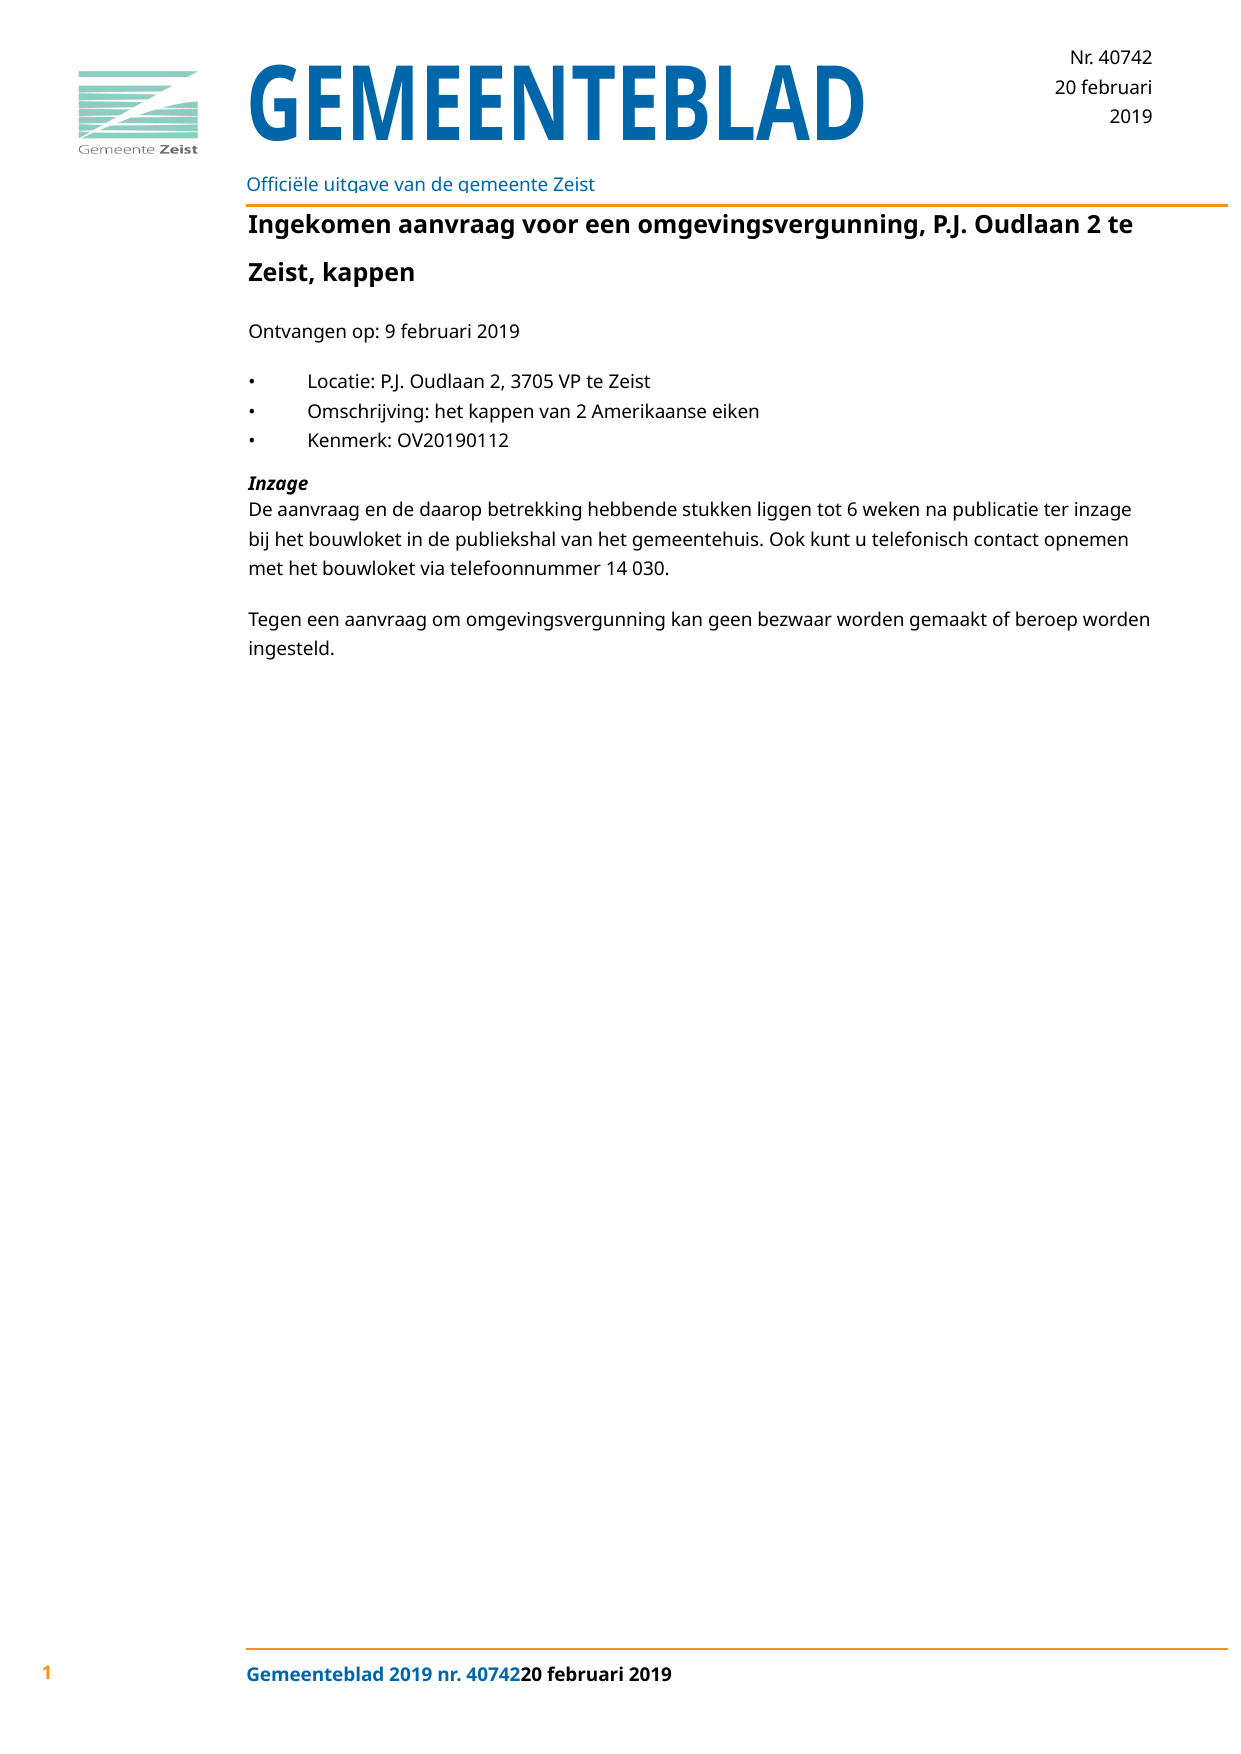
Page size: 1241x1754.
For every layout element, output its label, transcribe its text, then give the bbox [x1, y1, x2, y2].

text Ontvangen op: 9 februari 2019 [248, 318, 1152, 344]
list Omschrijving: het kappen van 2 Amerikaanse eiken [248, 398, 1152, 424]
text Tegen een aanvraag om omgevingsvergunning kan geen bezwaar worden gemaakt of beroep worden ingesteld. [248, 606, 1152, 661]
picture [41, 47, 231, 172]
list Kenmerk: OV20190112 [248, 427, 1152, 453]
list Locatie: P.J. Oudlaan 2, 3705 VP te Zeist [248, 368, 1152, 394]
text De aanvraag en de daarop betrekking hebbende stukken liggen tot 6 weken na publicatie ter inzage bij het bouwloket in de publiekshal van het gemeentehuis. Ook kunt u telefonisch contact opnemen met het bouwloket via telefoonnummer 14 030. [248, 496, 1152, 581]
text Ingekomen aanvraag voor een omgevingsvergunning, P.J. Oudlaan 2 te Zeist, kappen [248, 207, 1152, 288]
text Inzage [248, 471, 1152, 496]
